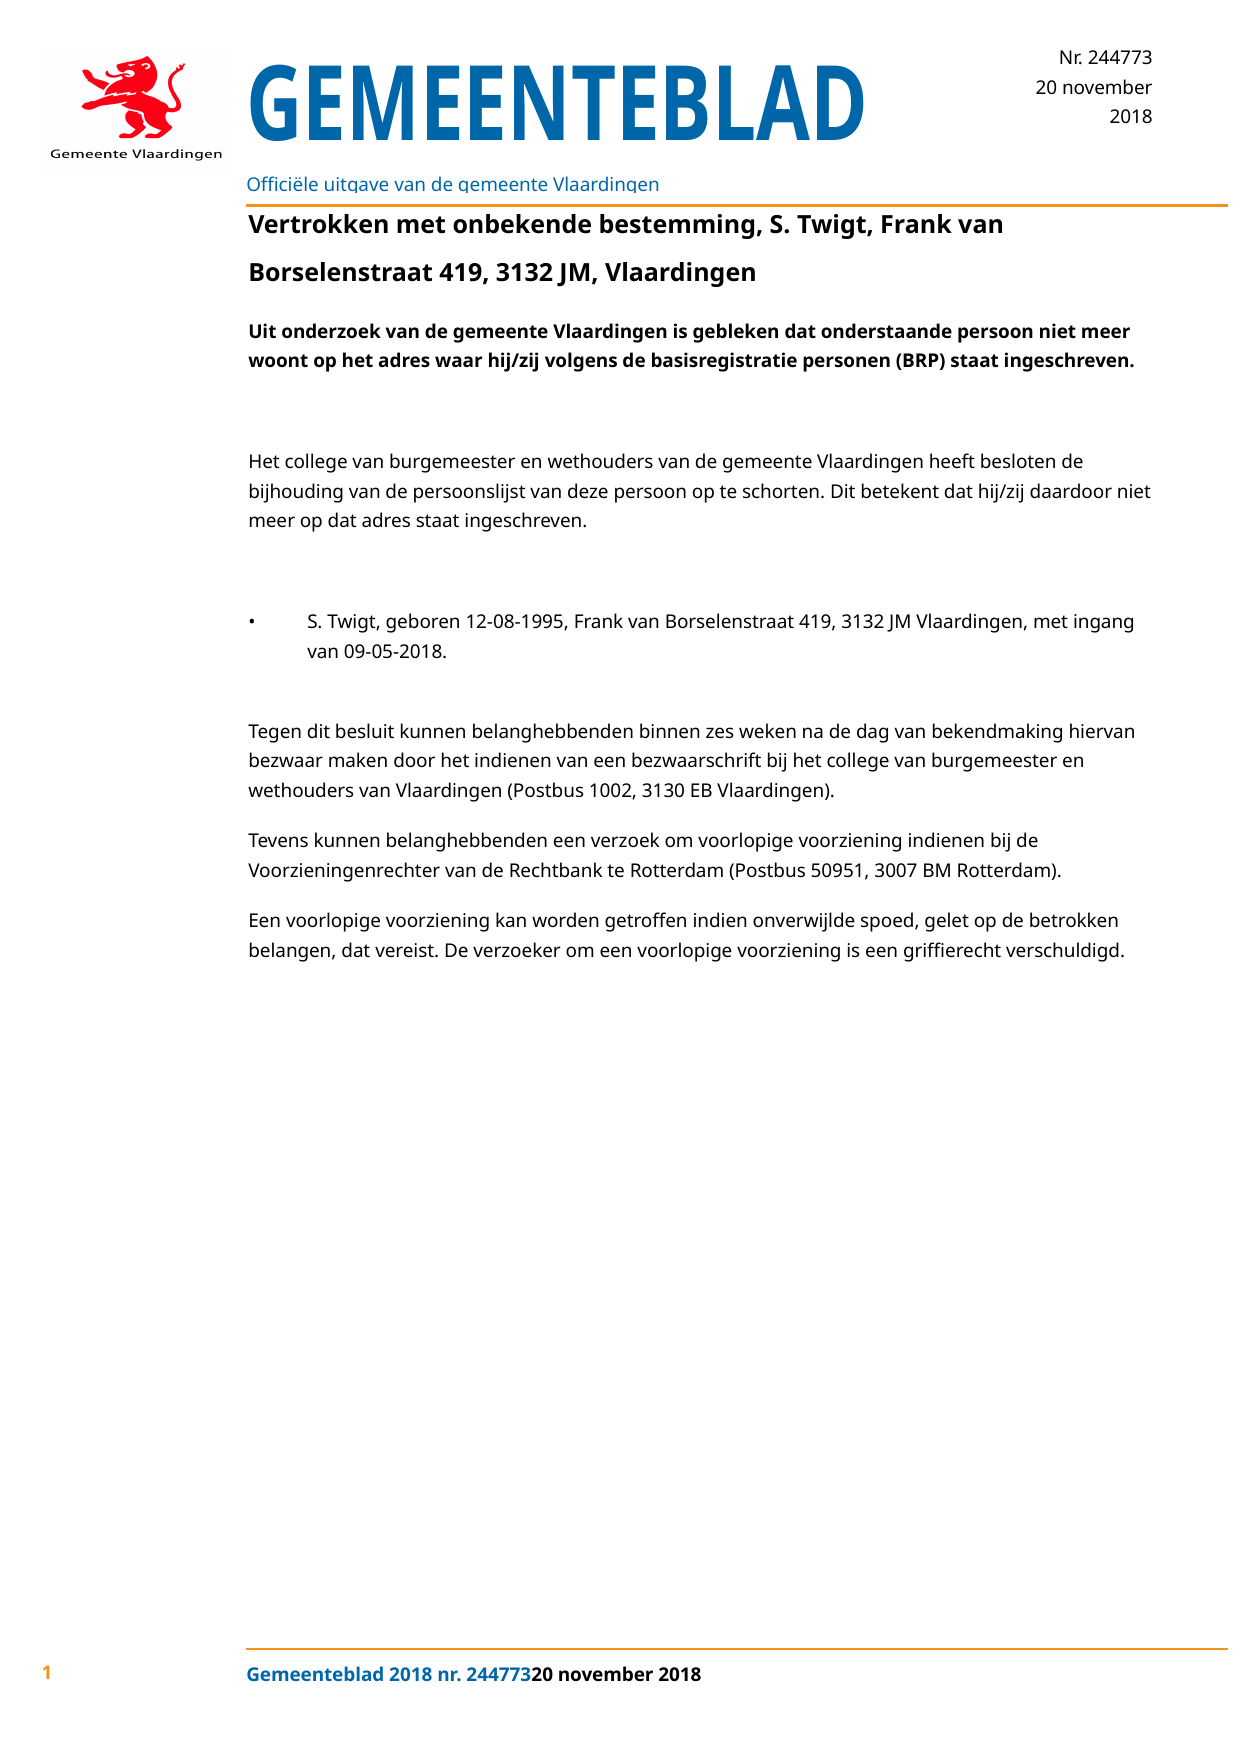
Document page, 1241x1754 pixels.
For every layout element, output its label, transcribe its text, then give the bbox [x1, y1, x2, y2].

list S. Twigt, geboren 12-08-1995, Frank van Borselenstraat 419, 3132 JM Vlaardingen, met ingang van 09-05-2018. [248, 608, 1152, 664]
text Tegen dit besluit kunnen belanghebbenden binnen zes weken na de dag van bekendmaking hiervan bezwaar maken door het indienen van een bezwaarschrift bij het college van burgemeester en wethouders van Vlaardingen (Postbus 1002, 3130 EB Vlaardingen). [248, 718, 1152, 803]
text Het college van burgemeester en wethouders van de gemeente Vlaardingen heeft besloten de bijhouding van de persoonslijst van deze persoon op te schorten. Dit betekent dat hij/zij daardoor niet meer op dat adres staat ingeschreven. [248, 448, 1152, 533]
text Uit onderzoek van de gemeente Vlaardingen is gebleken dat onderstaande persoon niet meer woont op het adres waar hij/zij volgens de basisregistratie personen (BRP) staat ingeschreven. [248, 318, 1152, 373]
text Tevens kunnen belanghebbenden een verzoek om voorlopige voorziening indienen bij de Voorzieningenrechter van de Rechtbank te Rotterdam (Postbus 50951, 3007 BM Rotterdam). [248, 827, 1152, 883]
text Vertrokken met onbekende bestemming, S. Twigt, Frank van Borselenstraat 419, 3132 JM, Vlaardingen [248, 207, 1152, 288]
picture [41, 47, 231, 172]
text Een voorlopige voorziening kan worden getroffen indien onverwijlde spoed, gelet op de betrokken belangen, dat vereist. De verzoeker om een voorlopige voorziening is een griffierecht verschuldigd. [248, 907, 1152, 963]
